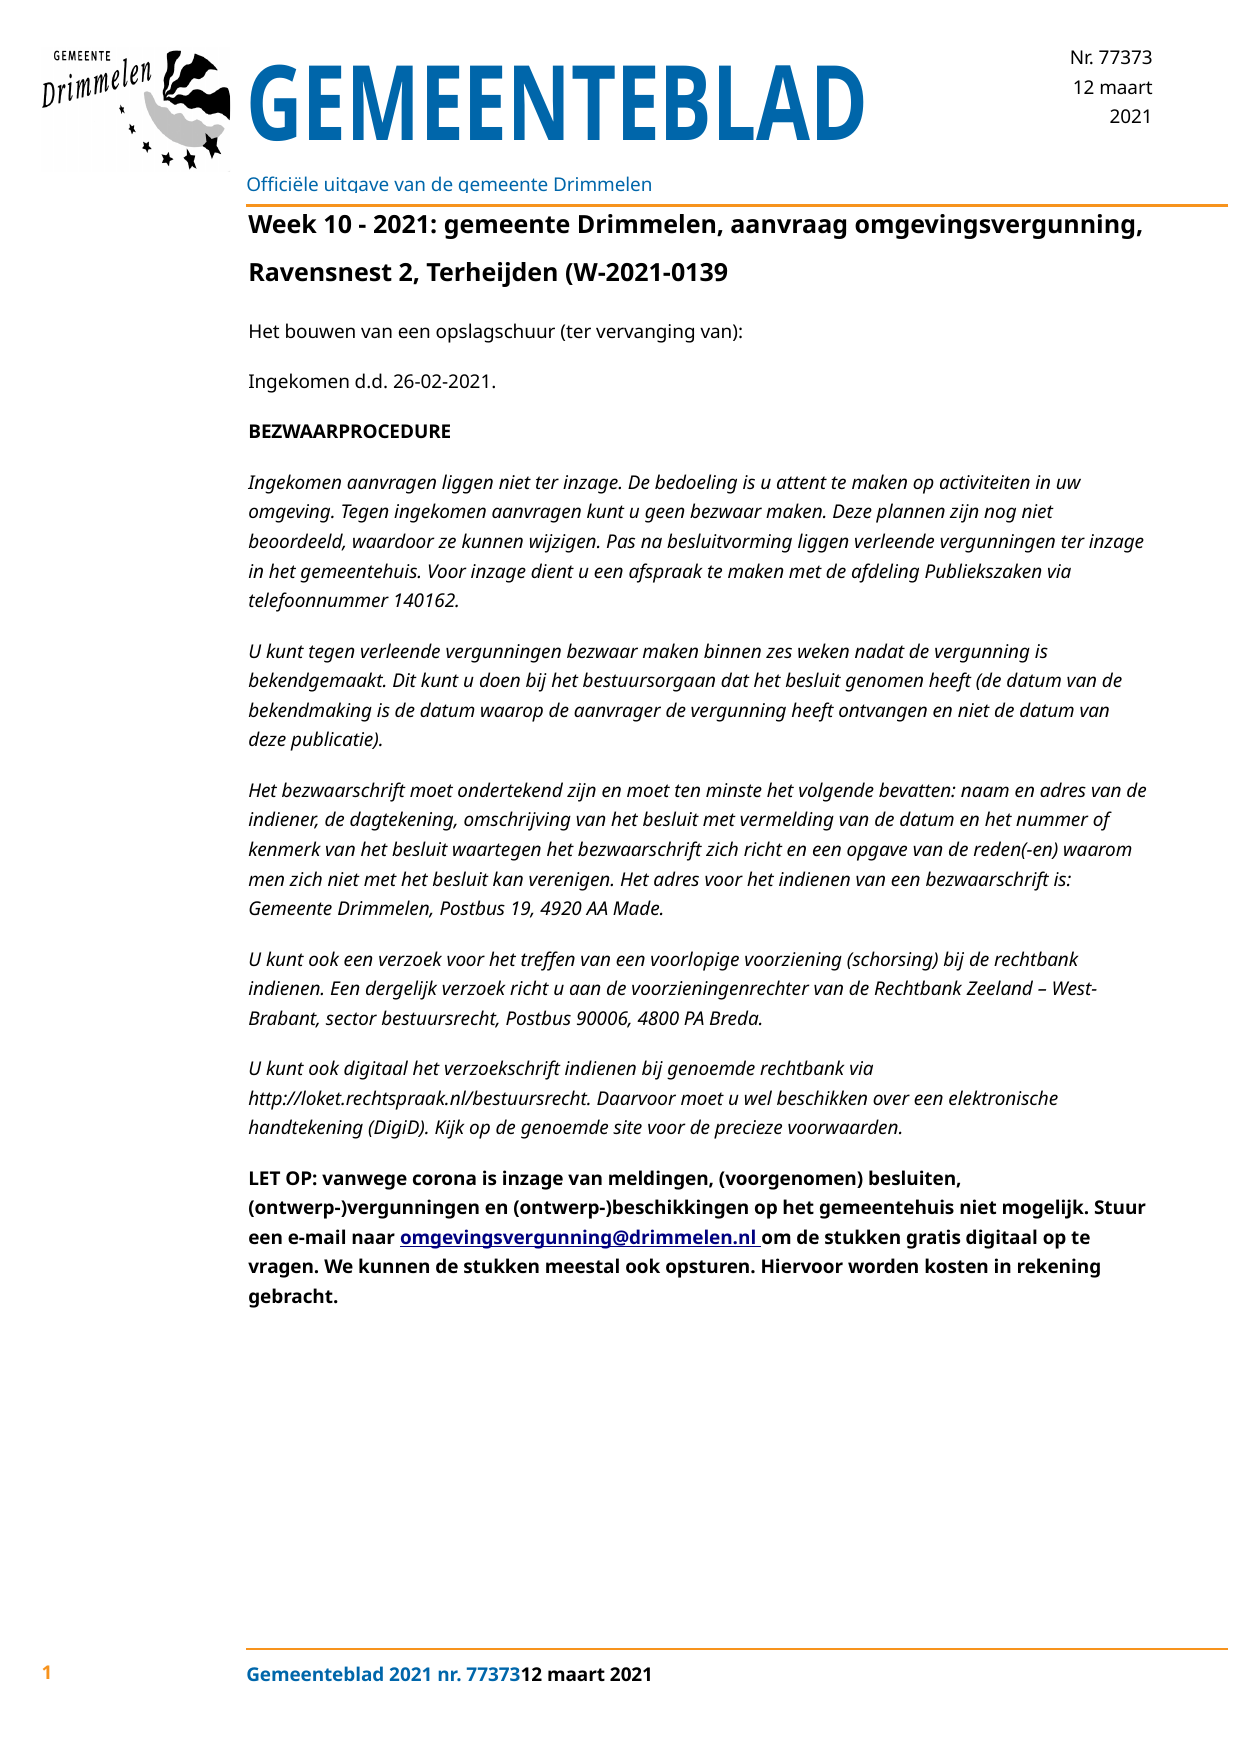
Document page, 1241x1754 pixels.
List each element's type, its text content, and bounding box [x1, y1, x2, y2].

text U kunt ook digitaal het verzoekschrift indienen bij genoemde rechtbank via http://loket.rechtspraak.nl/bestuursrecht. Daarvoor moet u wel beschikken over een elektronische handtekening (DigiD). Kijk op de genoemde site voor de precieze voorwaarden. [248, 1055, 1152, 1140]
text Het bouwen van een opslagschuur (ter vervanging van): [248, 318, 1152, 344]
text U kunt ook een verzoek voor het treffen van een voorlopige voorziening (schorsing) bij de rechtbank indienen. Een dergelijk verzoek richt u aan de voorzieningenrechter van de Rechtbank Zeeland – West-Brabant, sector bestuursrecht, Postbus 90006, 4800 PA Breda. [248, 946, 1152, 1031]
picture [41, 47, 231, 172]
text Ingekomen d.d. 26-02-2021. [248, 368, 1152, 394]
text BEZWAARPROCEDURE [248, 419, 1152, 444]
text LET OP: vanwege corona is inzage van meldingen, (voorgenomen) besluiten, (ontwerp-)vergunningen en (ontwerp-)beschikkingen op het gemeentehuis niet mogelijk. Stuur een e-mail naar omgevingsvergunning@drimmelen.nl om de stukken gratis digitaal op te vragen. We kunnen de stukken meestal ook opsturen. Hiervoor worden kosten in rekening gebracht. [248, 1165, 1152, 1309]
text U kunt tegen verleende vergunningen bezwaar maken binnen zes weken nadat de vergunning is bekendgemaakt. Dit kunt u doen bij het bestuursorgaan dat het besluit genomen heeft (de datum van de bekendmaking is de datum waarop de aanvrager de vergunning heeft ontvangen en niet de datum van deze publicatie). [248, 638, 1152, 752]
text Week 10 - 2021: gemeente Drimmelen, aanvraag omgevingsvergunning, Ravensnest 2, Terheijden (W-2021-0139 [248, 207, 1152, 288]
text Het bezwaarschrift moet ondertekend zijn en moet ten minste het volgende bevatten: naam en adres van de indiener, de dagtekening, omschrijving van het besluit met vermelding van de datum en het nummer of kenmerk van het besluit waartegen het bezwaarschrift zich richt en een opgave van de reden(-en) waarom men zich niet met het besluit kan verenigen. Het adres voor het indienen van een bezwaarschrift is: Gemeente Drimmelen, Postbus 19, 4920 AA Made. [248, 777, 1152, 921]
text Ingekomen aanvragen liggen niet ter inzage. De bedoeling is u attent te maken op activiteiten in uw omgeving. Tegen ingekomen aanvragen kunt u geen bezwaar maken. Deze plannen zijn nog niet beoordeeld, waardoor ze kunnen wijzigen. Pas na besluitvorming liggen verleende vergunningen ter inzage in het gemeentehuis. Voor inzage dient u een afspraak te maken met de afdeling Publiekszaken via telefoonnummer 140162. [248, 469, 1152, 613]
